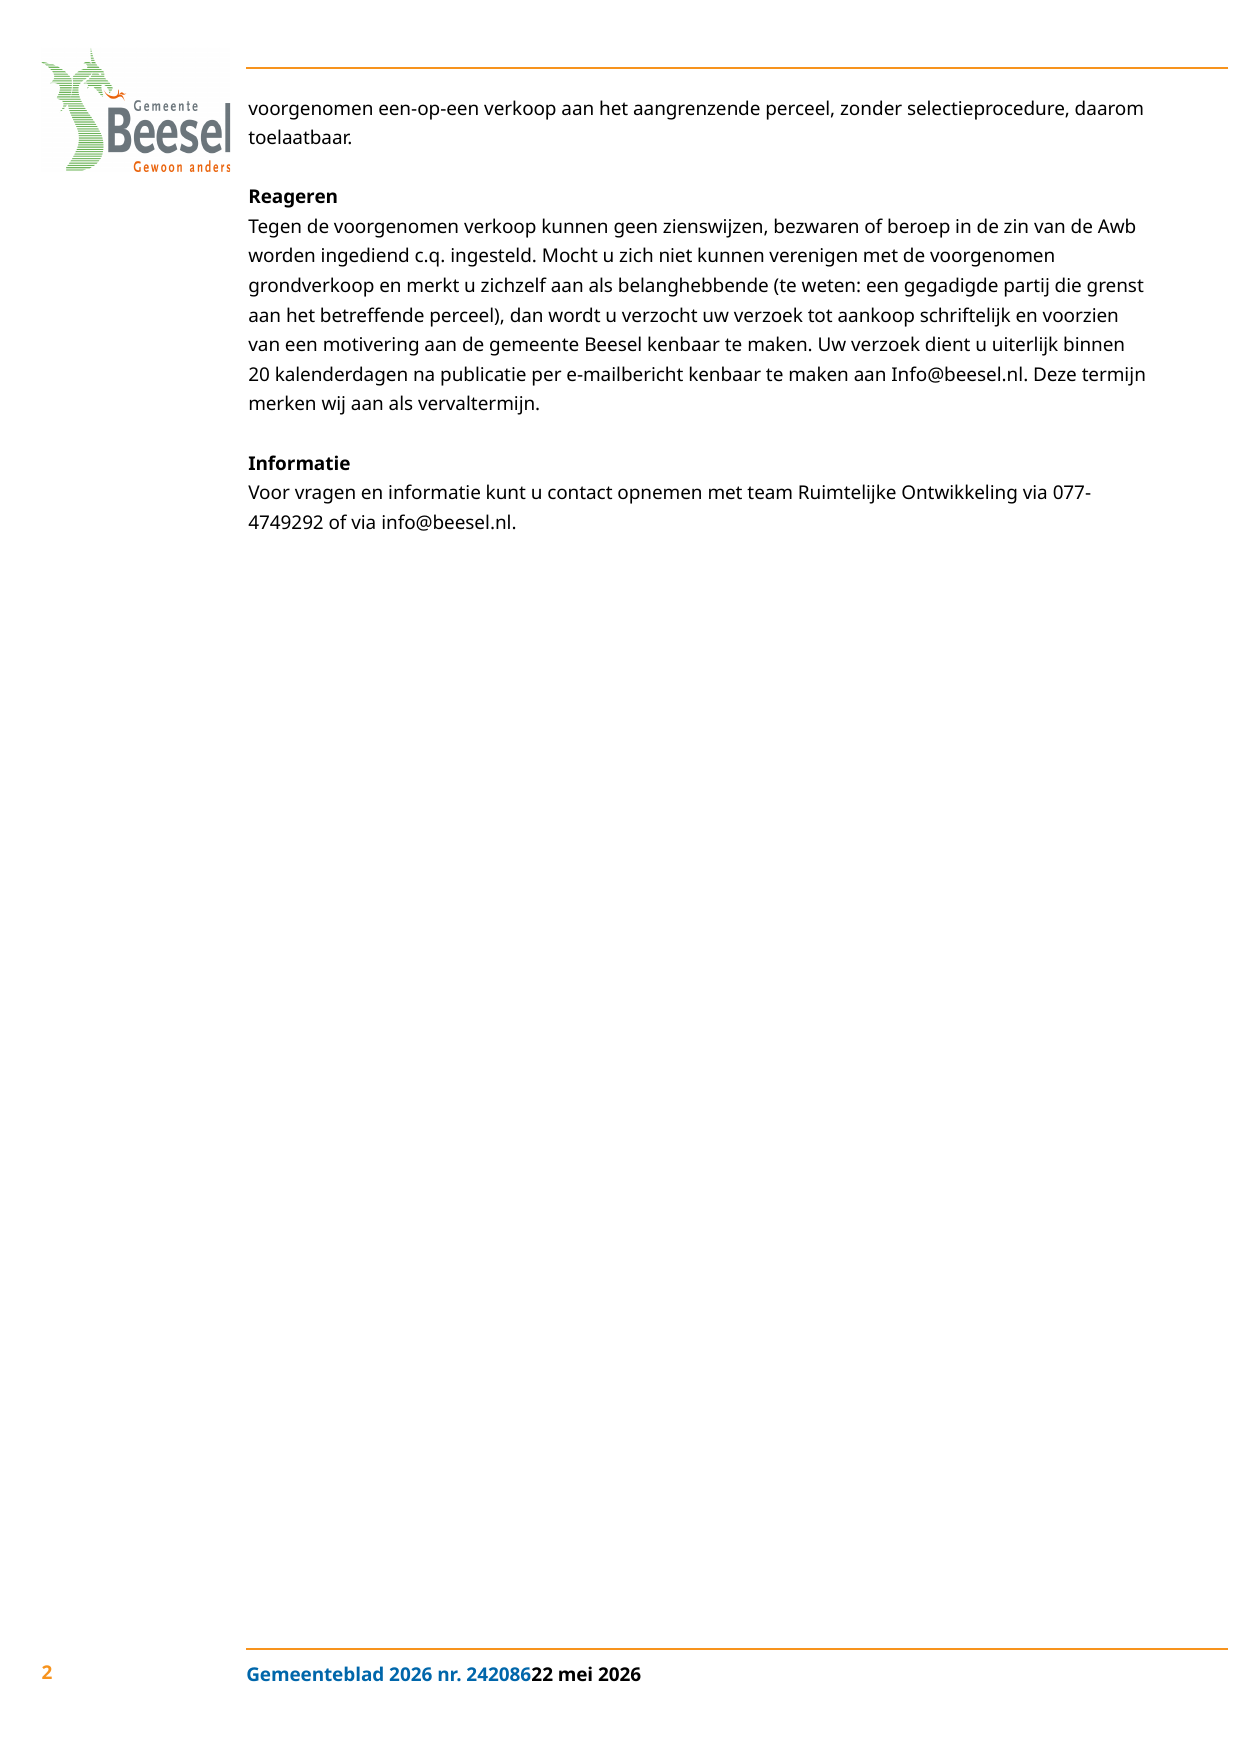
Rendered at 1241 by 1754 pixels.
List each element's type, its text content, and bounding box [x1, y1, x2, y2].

text Tegen de voorgenomen verkoop kunnen geen zienswijzen, bezwaren of beroep in de zin van de Awb worden ingediend c.q. ingesteld. Mocht u zich niet kunnen verenigen met de voorgenomen grondverkoop en merkt u zichzelf aan als belanghebbende (te weten: een gegadigde partij die grenst aan het betreffende perceel), dan wordt u verzocht uw verzoek tot aankoop schriftelijk en voorzien van een motivering aan de gemeente Beesel kenbaar te maken. Uw verzoek dient u uiterlijk binnen 20 kalenderdagen na publicatie per e-mailbericht kenbaar te maken aan Info@beesel.nl. Deze termijn merken wij aan als vervaltermijn. [248, 213, 1152, 416]
text Informatie [248, 450, 1152, 476]
text Voor vragen en informatie kunt u contact opnemen met team Ruimtelijke Ontwikkeling via 077-4749292 of via info@beesel.nl. [248, 479, 1152, 535]
text Reageren [248, 183, 1152, 209]
text voorgenomen een-op-een verkoop aan het aangrenzende perceel, zonder selectieprocedure, daarom toelaatbaar. [248, 95, 1152, 150]
picture [41, 47, 231, 172]
